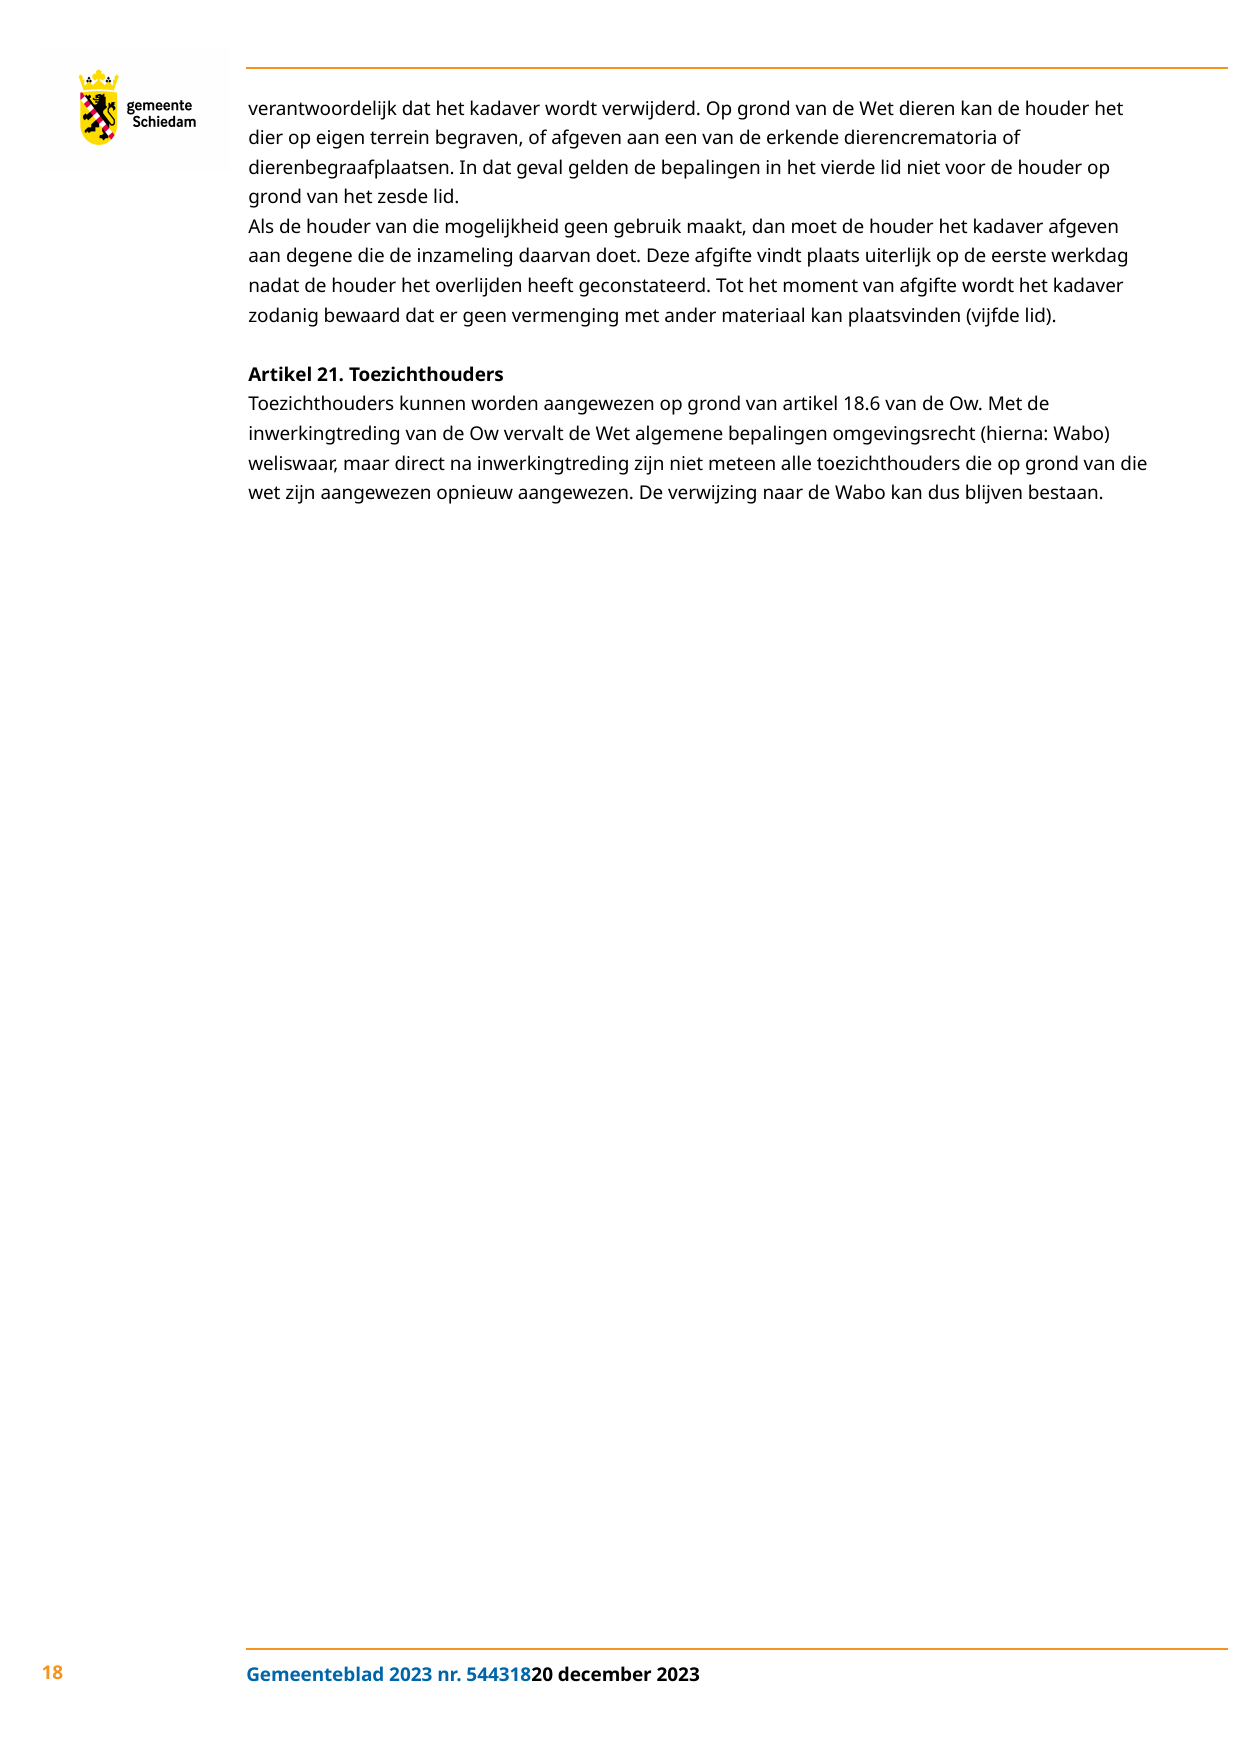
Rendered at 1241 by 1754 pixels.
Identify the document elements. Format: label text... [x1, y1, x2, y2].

text Toezichthouders kunnen worden aangewezen op grond van artikel 18.6 van de Ow. Met de inwerkingtreding van de Ow vervalt de Wet algemene bepalingen omgevingsrecht (hierna: Wabo) weliswaar, maar direct na inwerkingtreding zijn niet meteen alle toezichthouders die op grond van die wet zijn aangewezen opnieuw aangewezen. De verwijzing naar de Wabo kan dus blijven bestaan. [248, 391, 1152, 505]
text Artikel 21. Toezichthouders [248, 361, 1152, 387]
text Als de houder van die mogelijkheid geen gebruik maakt, dan moet de houder het kadaver afgeven aan degene die de inzameling daarvan doet. Deze afgifte vindt plaats uiterlijk op de eerste werkdag nadat de houder het overlijden heeft geconstateerd. Tot het moment van afgifte wordt het kadaver zodanig bewaard dat er geen vermenging met ander materiaal kan plaatsvinden (vijfde lid). [248, 213, 1152, 328]
picture [41, 47, 231, 172]
text verantwoordelijk dat het kadaver wordt verwijderd. Op grond van de Wet dieren kan de houder het dier op eigen terrein begraven, of afgeven aan een van de erkende dierencrematoria of dierenbegraafplaatsen. In dat geval gelden de bepalingen in het vierde lid niet voor de houder op grond van het zesde lid. [248, 95, 1152, 209]
